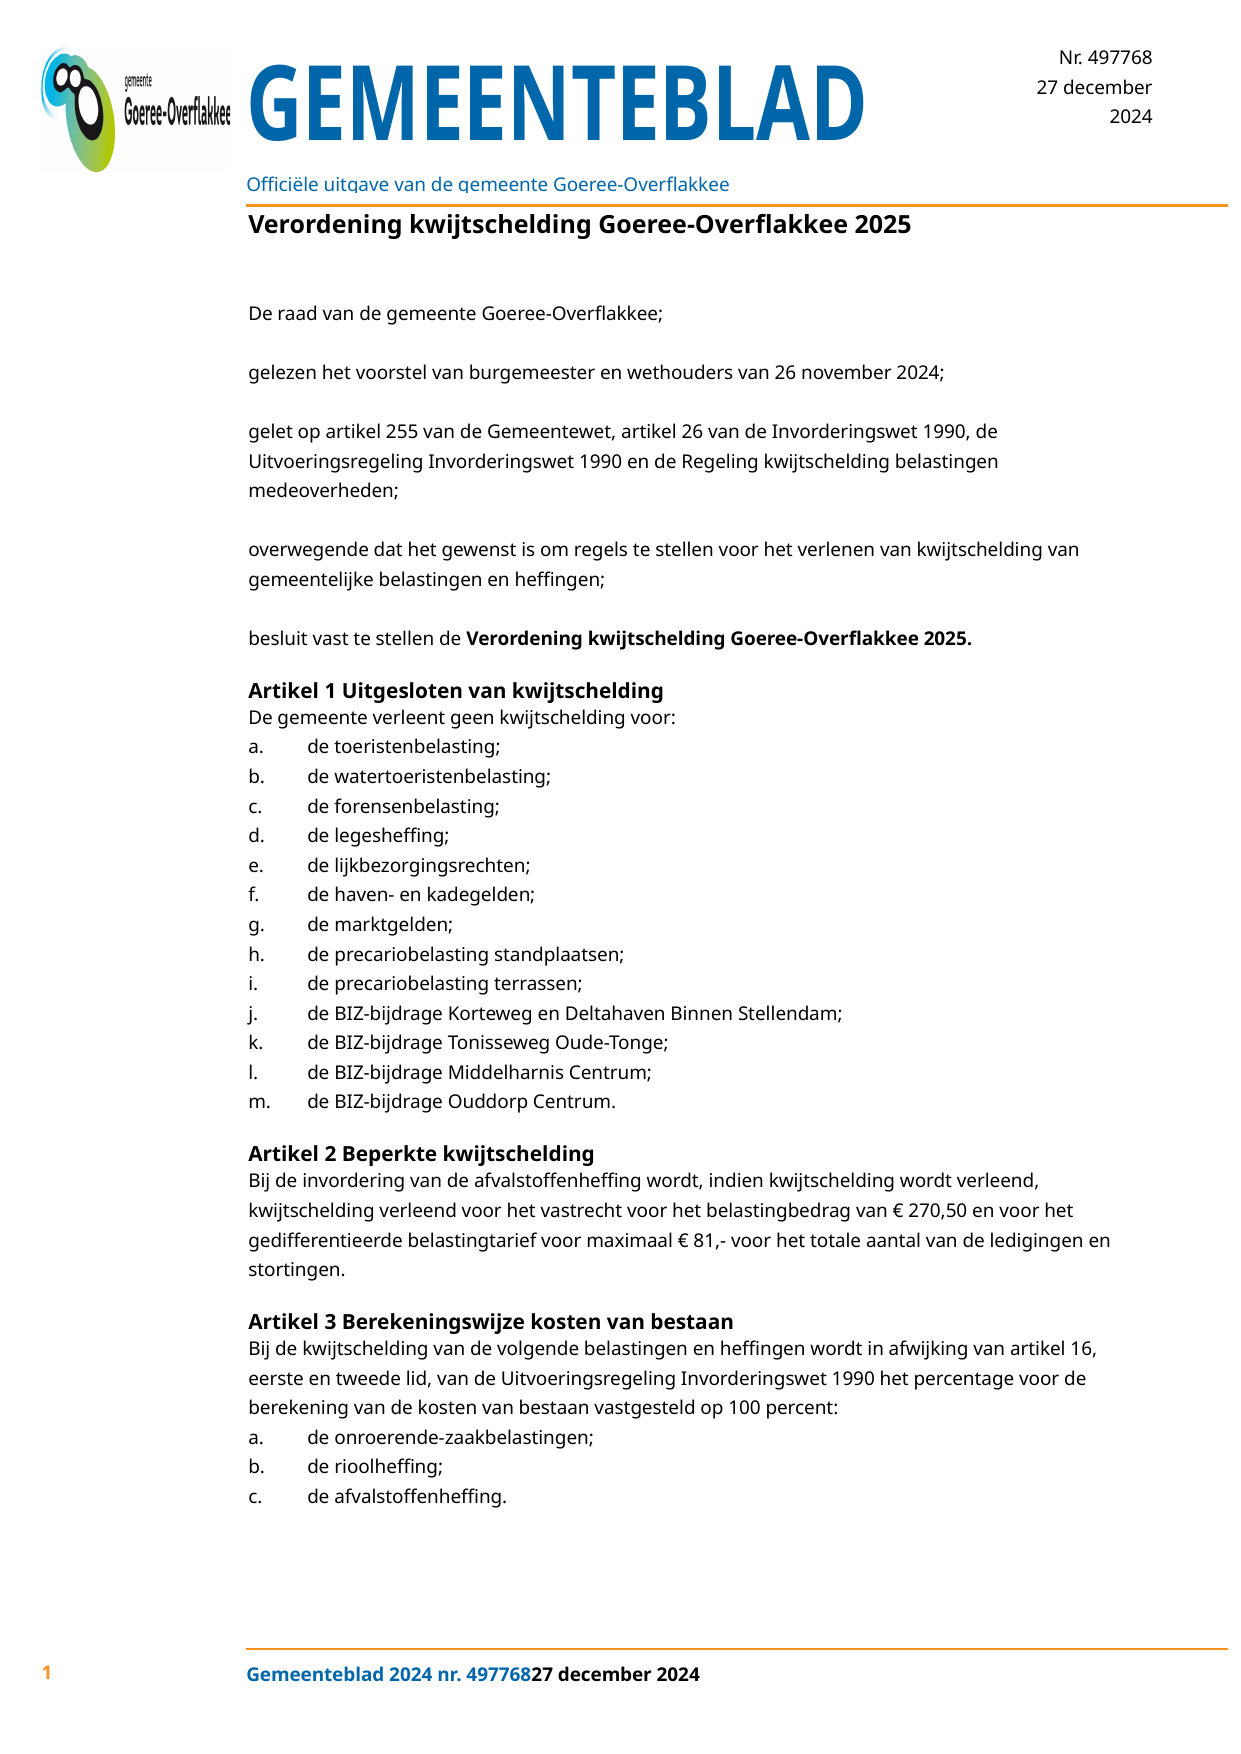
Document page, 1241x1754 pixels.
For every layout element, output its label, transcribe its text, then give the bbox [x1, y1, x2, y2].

text Verordening kwijtschelding Goeree-Overflakkee 2025 [248, 207, 1152, 241]
text gelet op artikel 255 van de Gemeentewet, artikel 26 van de Invorderingswet 1990, de Uitvoeringsregeling Invorderingswet 1990 en de Regeling kwijtschelding belastingen medeoverheden; [248, 418, 1152, 503]
list de BIZ-bijdrage Tonisseweg Oude-Tonge; [248, 1029, 1152, 1055]
list de BIZ-bijdrage Ouddorp Centrum. [248, 1089, 1152, 1114]
list de rioolheffing; [248, 1453, 1152, 1479]
list de legesheffing; [248, 822, 1152, 848]
text Artikel 1 Uitgesloten van kwijtschelding [248, 676, 1152, 704]
text overwegende dat het gewenst is om regels te stellen voor het verlenen van kwijtschelding van gemeentelijke belastingen en heffingen; [248, 537, 1152, 592]
list de watertoeristenbelasting; [248, 763, 1152, 789]
picture [41, 47, 231, 172]
list de onroerende-zaakbelastingen; [248, 1424, 1152, 1450]
list de BIZ-bijdrage Middelharnis Centrum; [248, 1059, 1152, 1085]
text besluit vast te stellen de Verordening kwijtschelding Goeree-Overflakkee 2025. [248, 625, 1152, 651]
text Bij de kwijtschelding van de volgende belastingen en heffingen wordt in afwijking van artikel 16, eerste en tweede lid, van de Uitvoeringsregeling Invorderingswet 1990 het percentage voor de berekening van de kosten van bestaan vastgesteld op 100 percent: [248, 1335, 1152, 1420]
text Artikel 2 Beperkte kwijtschelding [248, 1139, 1152, 1168]
list de haven- en kadegelden; [248, 882, 1152, 907]
text De raad van de gemeente Goeree-Overflakkee; [248, 300, 1152, 326]
text Artikel 3 Berekeningswijze kosten van bestaan [248, 1307, 1152, 1335]
list de lijkbezorgingsrechten; [248, 852, 1152, 878]
list de precariobelasting terrassen; [248, 970, 1152, 996]
text gelezen het voorstel van burgemeester en wethouders van 26 november 2024; [248, 359, 1152, 385]
list de BIZ-bijdrage Korteweg en Deltahaven Binnen Stellendam; [248, 1000, 1152, 1026]
list de precariobelasting standplaatsen; [248, 941, 1152, 967]
text Bij de invordering van de afvalstoffenheffing wordt, indien kwijtschelding wordt verleend, kwijtschelding verleend voor het vastrecht voor het belastingbedrag van € 270,50 en voor het gedifferentieerde belastingtarief voor maximaal € 81,- voor het totale aantal van de ledigingen en stortingen. [248, 1168, 1152, 1282]
list de afvalstoffenheffing. [248, 1483, 1152, 1509]
list de forensenbelasting; [248, 793, 1152, 819]
list de toeristenbelasting; [248, 734, 1152, 759]
list de marktgelden; [248, 911, 1152, 937]
text De gemeente verleent geen kwijtschelding voor: [248, 704, 1152, 730]
